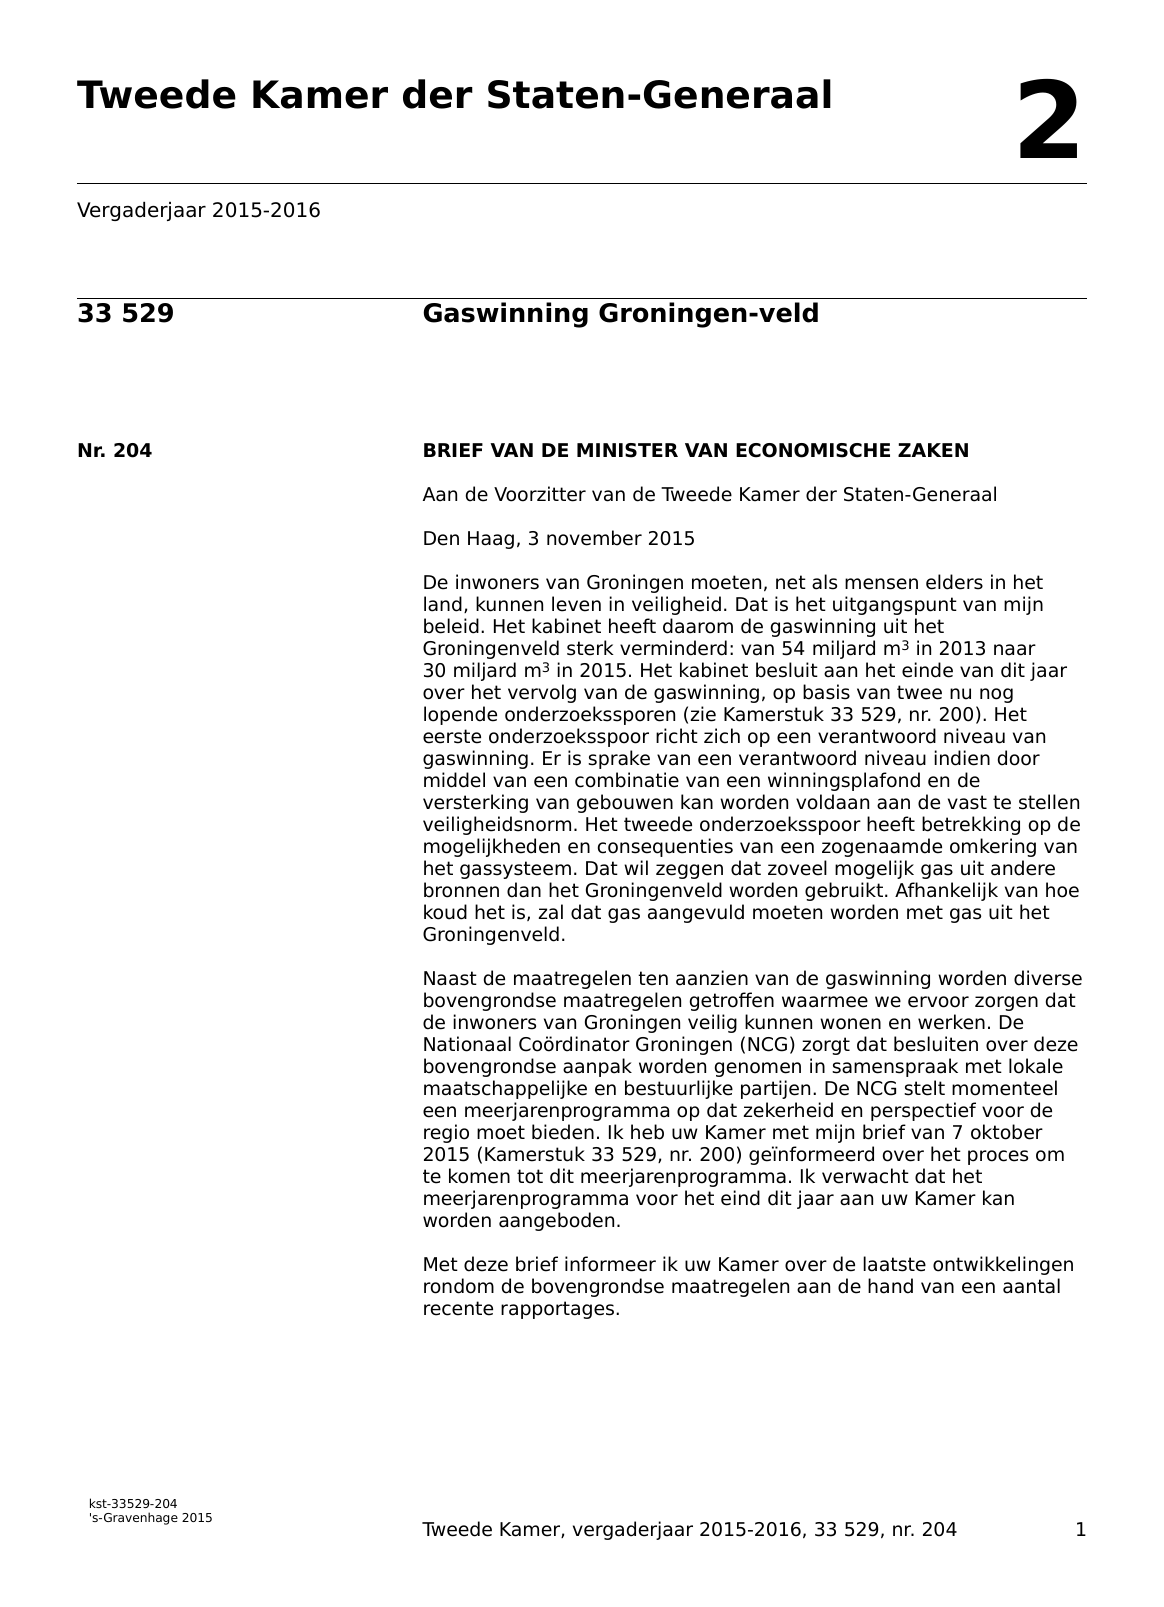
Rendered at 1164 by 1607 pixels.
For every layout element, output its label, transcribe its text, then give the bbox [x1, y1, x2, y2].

text Naast de maatregelen ten aanzien van de gaswinning worden diverse bovengrondse maatregelen getroffen waarmee we ervoor zorgen dat de inwoners van Groningen veilig kunnen wonen en werken. De Nationaal Coördinator Groningen (NCG) zorgt dat besluiten over deze bovengrondse aanpak worden genomen in samenspraak met lokale maatschappelijke en bestuurlijke partijen. De NCG stelt momenteel een meerjarenprogramma op dat zekerheid en perspectief voor de regio moet bieden. Ik heb uw Kamer met mijn brief van 7 oktober 2015 (Kamerstuk 33 529, nr. 200) geïnformeerd over het proces om te komen tot dit meerjarenprogramma. Ik verwacht dat het meerjarenprogramma voor het eind dit jaar aan uw Kamer kan worden aangeboden. [422, 968, 1087, 1232]
table_header 2 [886, 59, 1087, 183]
text Met deze brief informeer ik uw Kamer over de laatste ontwikkelingen rondom de bovengrondse maatregelen aan de hand van een aantal recente rapportages. [422, 1254, 1087, 1320]
table_header Tweede Kamer der Staten-Generaal [77, 59, 886, 183]
subtitle Nr. 204 BRIEF VAN DE MINISTER VAN ECONOMISCHE ZAKEN [77, 440, 1087, 462]
subtitle 33 529 Gaswinning Groningen-veld [77, 299, 1087, 329]
text Den Haag, 3 november 2015 [422, 528, 1087, 550]
text kst-33529-204 [88, 1497, 323, 1511]
table_cell Vergaderjaar 2015-2016 [77, 184, 1087, 298]
text De inwoners van Groningen moeten, net als mensen elders in het land, kunnen leven in veiligheid. Dat is het uitgangspunt van mijn beleid. Het kabinet heeft daarom de gaswinning uit het Groningenveld sterk verminderd: van 54 miljard m3 in 2013 naar 30 miljard m3 in 2015. Het kabinet besluit aan het einde van dit jaar over het vervolg van de gaswinning, op basis van twee nu nog lopende onderzoekssporen (zie Kamerstuk 33 529, nr. 200). Het eerste onderzoeksspoor richt zich op een verantwoord niveau van gaswinning. Er is sprake van een verantwoord niveau indien door middel van een combinatie van een winningsplafond en de versterking van gebouwen kan worden voldaan aan de vast te stellen veiligheidsnorm. Het tweede onderzoeksspoor heeft betrekking op de mogelijkheden en consequenties van een zogenaamde omkering van het gassysteem. Dat wil zeggen dat zoveel mogelijk gas uit andere bronnen dan het Groningenveld worden gebruikt. Afhankelijk van hoe koud het is, zal dat gas aangevuld moeten worden met gas uit het Groningenveld. [422, 572, 1087, 946]
text Aan de Voorzitter van de Tweede Kamer der Staten-Generaal [422, 484, 1087, 506]
text 's-Gravenhage 2015 [88, 1511, 323, 1525]
